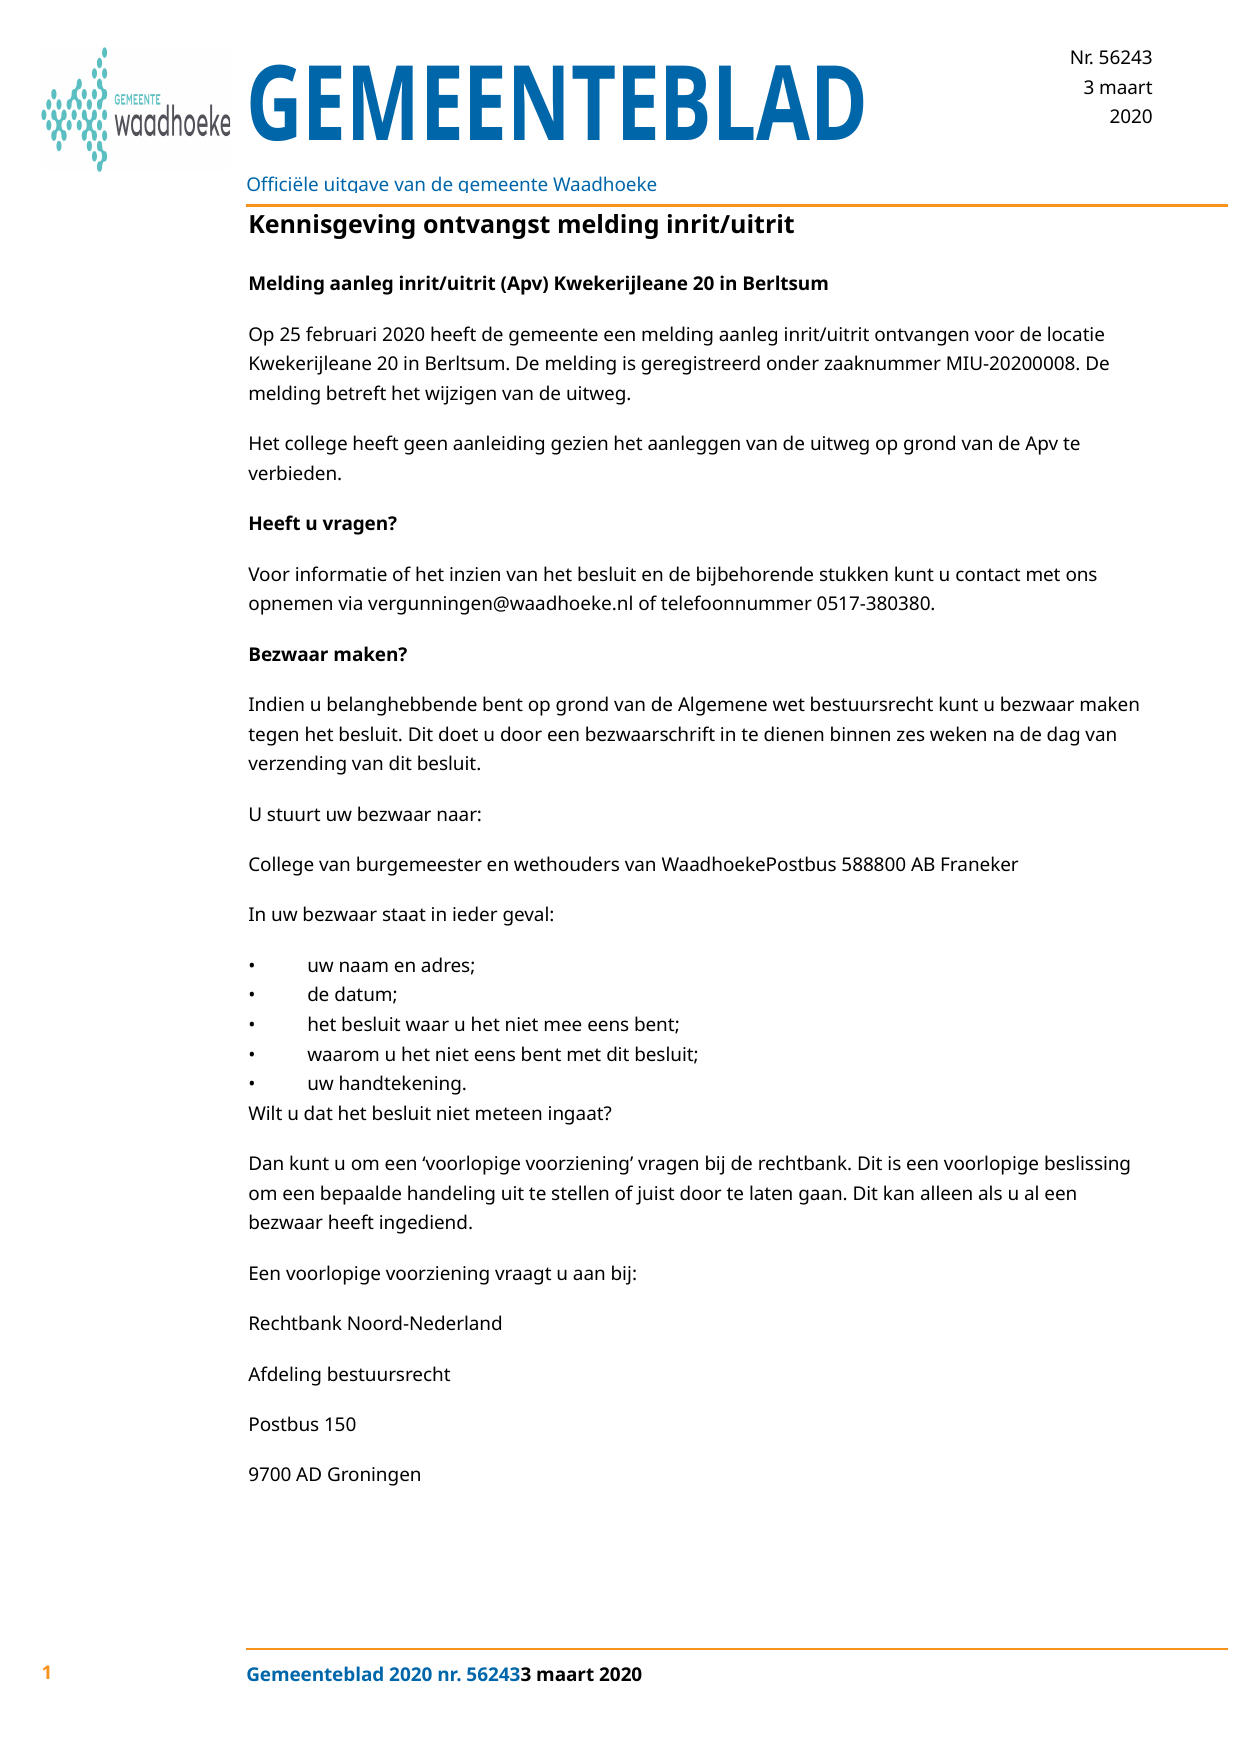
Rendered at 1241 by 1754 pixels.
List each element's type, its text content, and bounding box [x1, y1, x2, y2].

text Heeft u vragen? [248, 510, 1152, 536]
list uw handtekening. [248, 1070, 1152, 1096]
list het besluit waar u het niet mee eens bent; [248, 1011, 1152, 1037]
text Wilt u dat het besluit niet meteen ingaat? [248, 1100, 1152, 1126]
text Voor informatie of het inzien van het besluit en de bijbehorende stukken kunt u contact met ons opnemen via vergunningen@waadhoeke.nl of telefoonnummer 0517-380380. [248, 561, 1152, 616]
text Indien u belanghebbende bent op grond van de Algemene wet bestuursrecht kunt u bezwaar maken tegen het besluit. Dit doet u door een bezwaarschrift in te dienen binnen zes weken na de dag van verzending van dit besluit. [248, 691, 1152, 776]
text In uw bezwaar staat in ieder geval: [248, 902, 1152, 927]
text Melding aanleg inrit/uitrit (Apv) Kwekerijleane 20 in Berltsum [248, 270, 1152, 296]
text Op 25 februari 2020 heeft de gemeente een melding aanleg inrit/uitrit ontvangen voor de locatie Kwekerijleane 20 in Berltsum. De melding is geregistreerd onder zaaknummer MIU-20200008. De melding betreft het wijzigen van de uitweg. [248, 321, 1152, 406]
text Het college heeft geen aanleiding gezien het aanleggen van de uitweg op grond van de Apv te verbieden. [248, 430, 1152, 486]
text Kennisgeving ontvangst melding inrit/uitrit [248, 207, 1152, 241]
text 9700 AD Groningen [248, 1462, 1152, 1487]
text U stuurt uw bezwaar naar: [248, 801, 1152, 826]
list uw naam en adres; [248, 952, 1152, 978]
text Een voorlopige voorziening vraagt u aan bij: [248, 1260, 1152, 1286]
list waarom u het niet eens bent met dit besluit; [248, 1041, 1152, 1066]
picture [41, 47, 231, 172]
list de datum; [248, 982, 1152, 1007]
text Bezwaar maken? [248, 641, 1152, 666]
text Dan kunt u om een ‘voorlopige voorziening’ vragen bij de rechtbank. Dit is een voorlopige beslissing om een bepaalde handeling uit te stellen of juist door te laten gaan. Dit kan alleen als u al een bezwaar heeft ingediend. [248, 1150, 1152, 1235]
text Postbus 150 [248, 1411, 1152, 1437]
text Afdeling bestuursrecht [248, 1361, 1152, 1386]
text Rechtbank Noord-Nederland [248, 1310, 1152, 1336]
text College van burgemeester en wethouders van WaadhoekePostbus 588800 AB Franeker [248, 851, 1152, 877]
